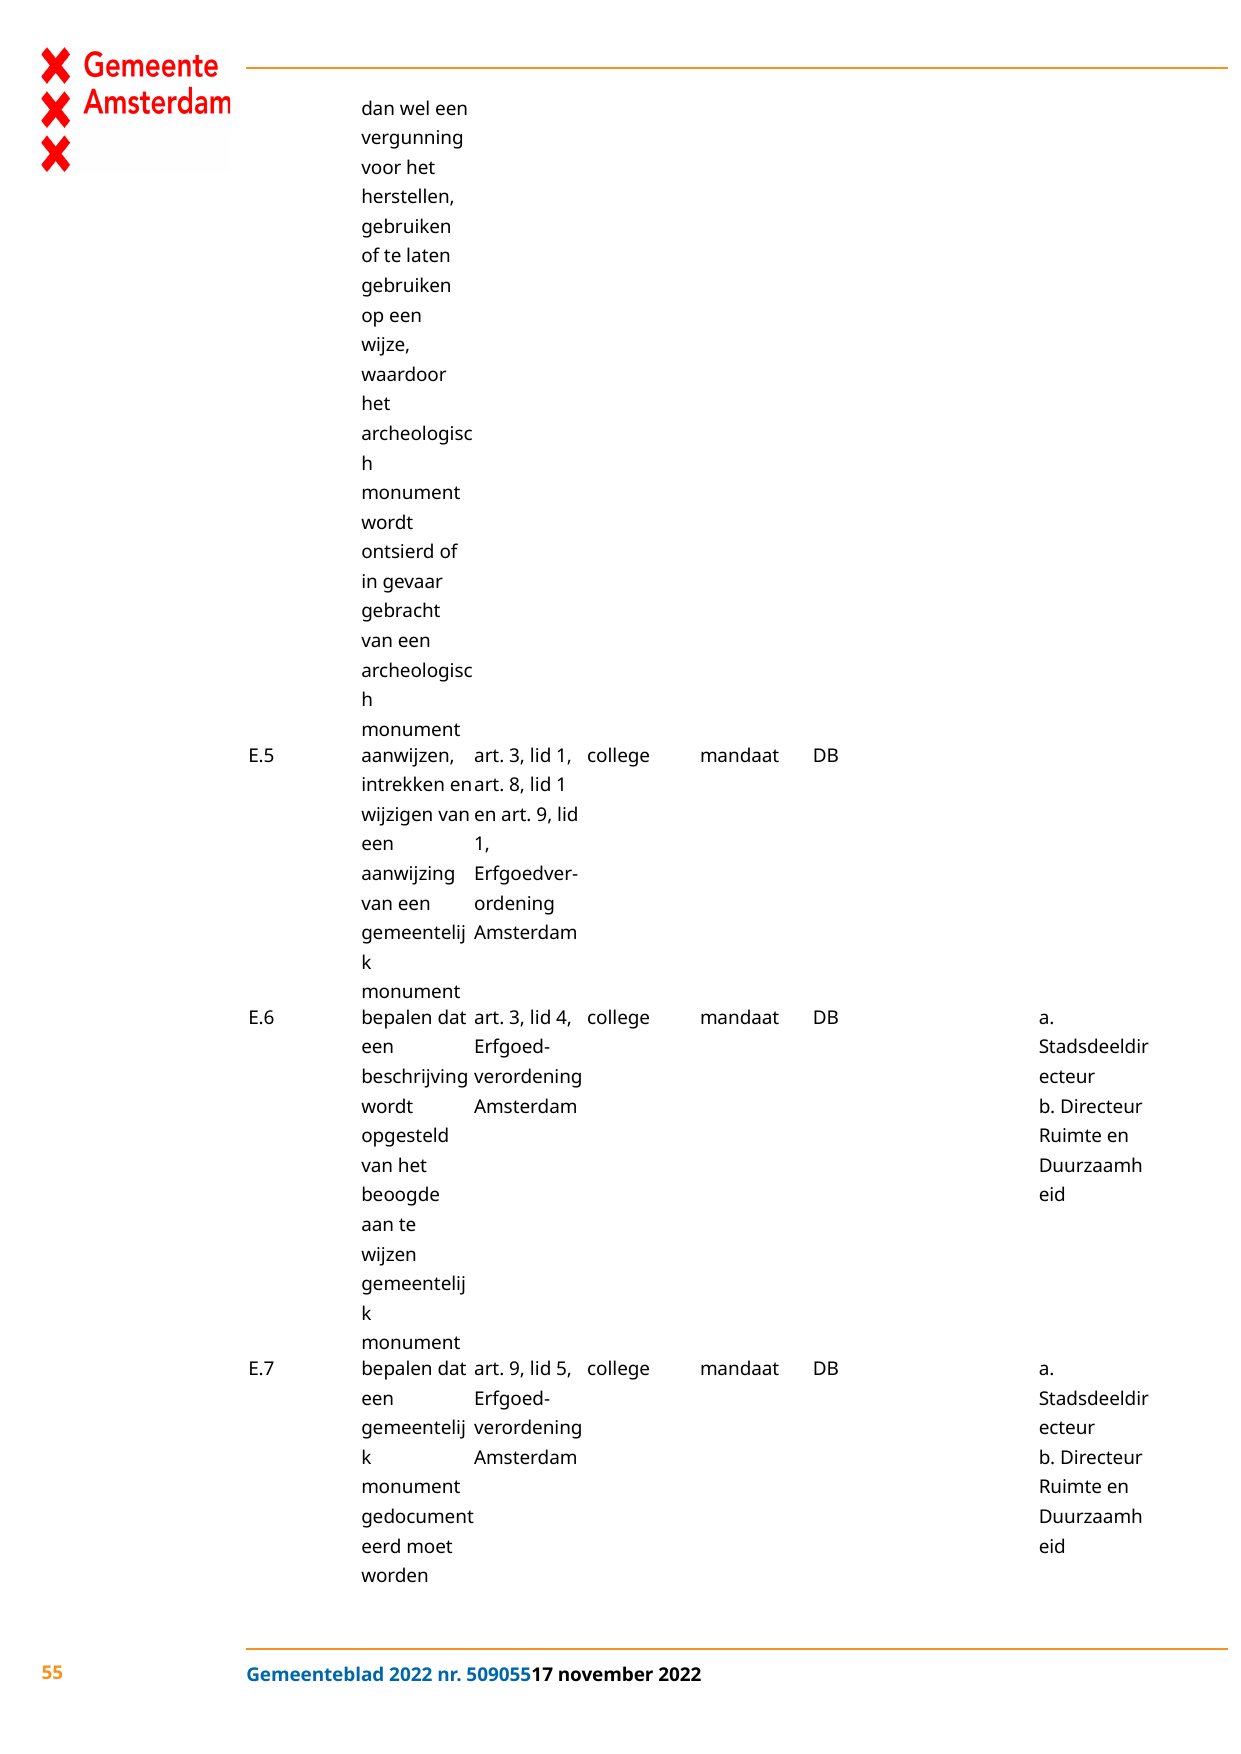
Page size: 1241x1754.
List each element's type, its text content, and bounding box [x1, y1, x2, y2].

table_cell art. 9, lid 5, Erfgoed- verordening Amsterdam [474, 1355, 587, 1588]
table_cell DB [813, 742, 926, 1004]
table_cell E.7 [248, 1355, 361, 1588]
table_cell college [587, 1004, 700, 1355]
table_cell [926, 95, 1038, 742]
table_cell DB [813, 1004, 926, 1355]
table_cell mandaat [700, 742, 813, 1004]
table_cell E.5 [248, 742, 361, 1004]
table_cell [926, 1355, 1038, 1588]
picture [41, 47, 231, 172]
table_cell art. 3, lid 1, art. 8, lid 1 en art. 9, lid 1, Erfgoedver-ordening Amsterdam [474, 742, 587, 1004]
table_cell E.6 [248, 1004, 361, 1355]
table_cell [926, 1004, 1038, 1355]
table_cell DB [813, 1355, 926, 1588]
table_cell college [587, 1355, 700, 1588]
table_cell a. Stadsdeeldirecteur b. Directeur Ruimte en Duurzaamheid [1039, 1004, 1152, 1355]
table_cell dan wel een vergunning voor het herstellen, gebruiken of te laten gebruiken op een wijze, waardoor het archeologisch monument wordt ontsierd of in gevaar gebracht van een archeologisch monument [361, 95, 474, 742]
table_cell [248, 95, 361, 742]
table_cell art. 3, lid 4, Erfgoed- verordening Amsterdam [474, 1004, 587, 1355]
table_cell mandaat [700, 1355, 813, 1588]
table_cell bepalen dat een gemeentelijk monument gedocumenteerd moet worden [361, 1355, 474, 1588]
table_cell college [587, 742, 700, 1004]
table_cell a. Stadsdeeldirecteur b. Directeur Ruimte en Duurzaamheid [1039, 1355, 1152, 1588]
table_cell mandaat [700, 1004, 813, 1355]
table_cell [926, 742, 1038, 1004]
table_cell [813, 95, 926, 742]
table_cell [1039, 95, 1152, 742]
table_cell [587, 95, 700, 742]
table_cell [1039, 742, 1152, 1004]
table_cell [474, 95, 587, 742]
table_cell bepalen dat een beschrijving wordt opgesteld van het beoogde aan te wijzen gemeentelijk monument [361, 1004, 474, 1355]
table_cell [700, 95, 813, 742]
table_cell aanwijzen, intrekken en wijzigen van een aanwijzing van een gemeentelijk monument [361, 742, 474, 1004]
